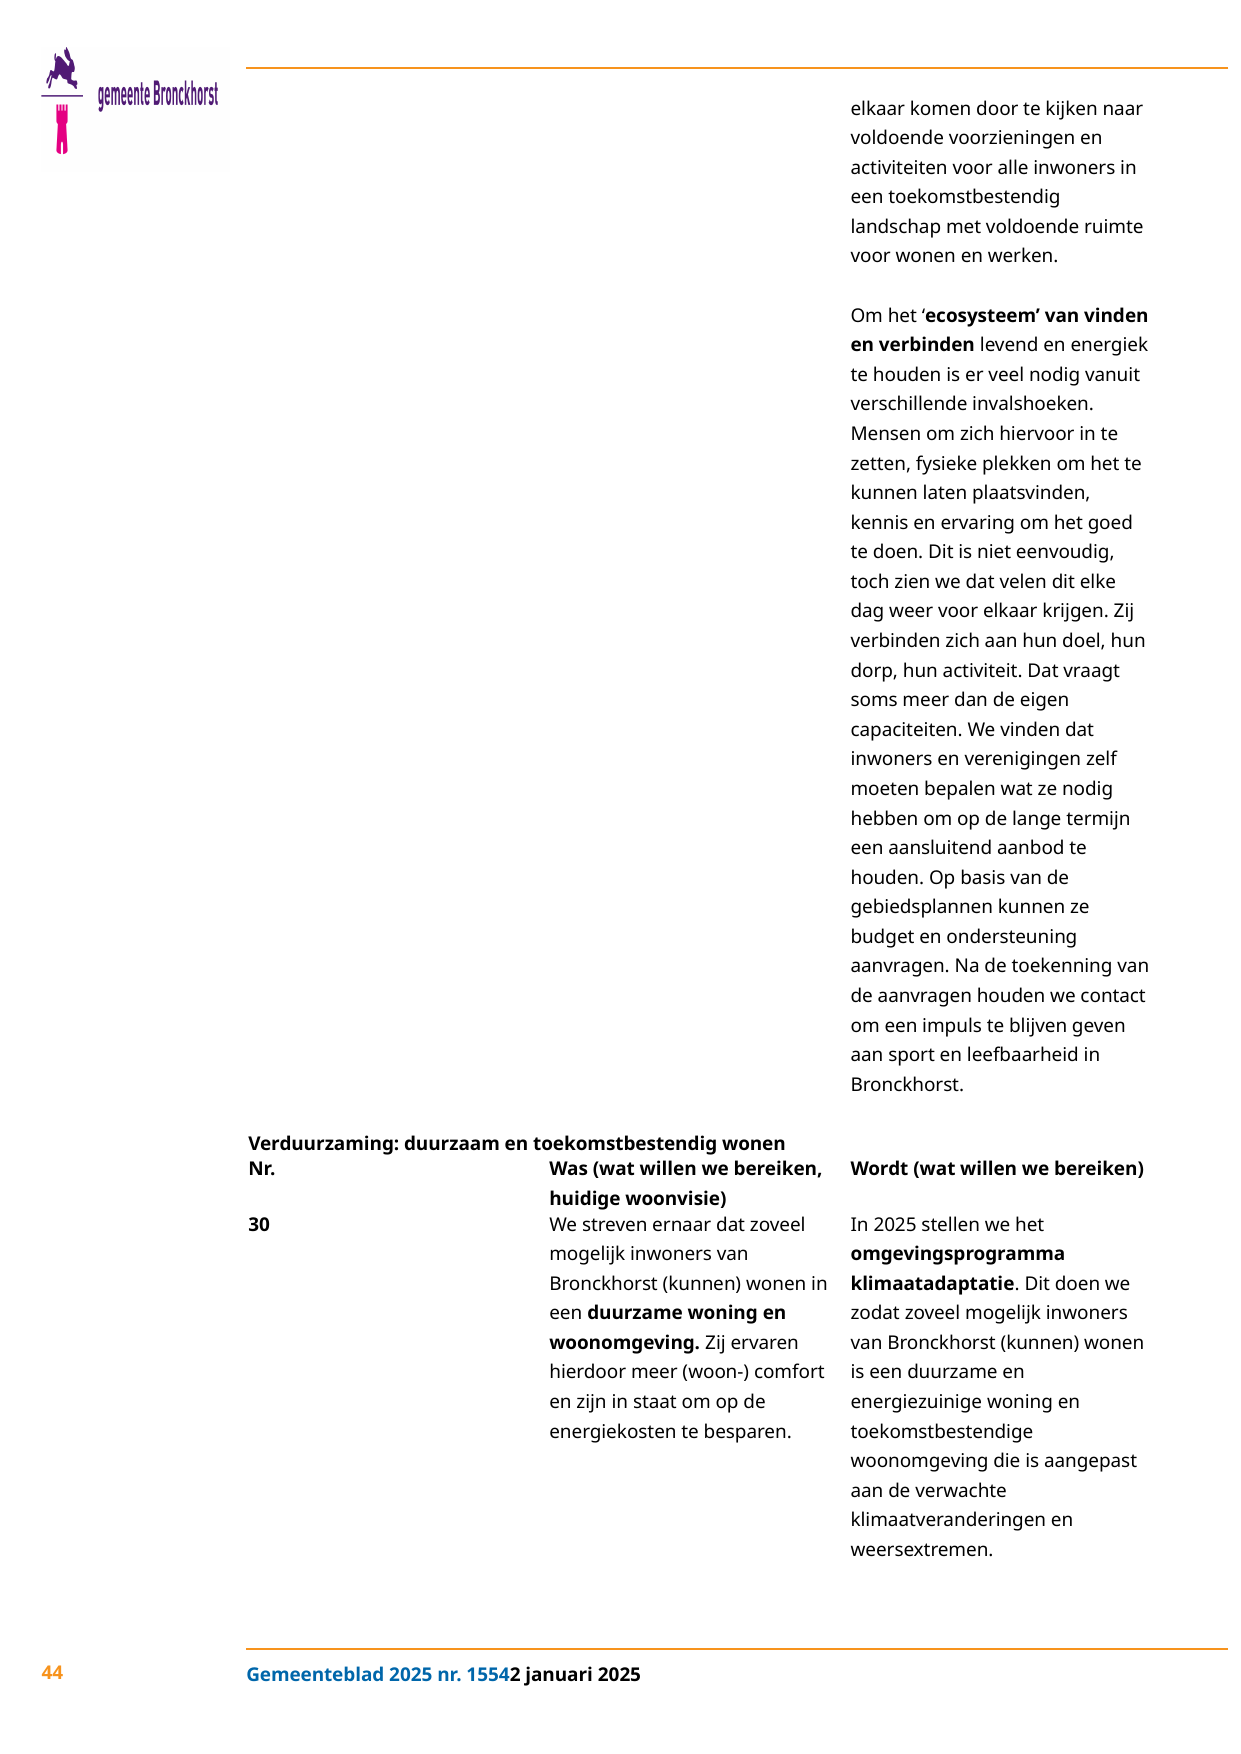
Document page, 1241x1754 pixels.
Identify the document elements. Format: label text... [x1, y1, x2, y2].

table_header Verduurzaming: duurzaam en toekomstbestendig wonen [248, 1130, 1152, 1155]
table_cell Nr. [248, 1155, 549, 1211]
table_cell 30 [248, 1211, 549, 1591]
table_cell [248, 95, 549, 1097]
table_cell Wordt (wat willen we bereiken) [850, 1155, 1152, 1211]
table_cell In 2025 stellen we het omgevingsprogramma klimaatadaptatie. Dit doen we zodat zoveel mogelijk inwoners van Bronckhorst (kunnen) wonen is een duurzame en energiezuinige woning en toekomstbestendige woonomgeving die is aangepast aan de verwachte klimaatveranderingen en weersextremen. [850, 1211, 1152, 1591]
table_cell We streven ernaar dat zoveel mogelijk inwoners van Bronckhorst (kunnen) wonen in een duurzame woning en woonomgeving. Zij ervaren hierdoor meer (woon-) comfort en zijn in staat om op de energiekosten te besparen. [549, 1211, 850, 1591]
table_cell elkaar komen door te kijken naar voldoende voorzieningen en activiteiten voor alle inwoners in een toekomstbestendig landschap met voldoende ruimte voor wonen en werken. Om het ‘ecosysteem’ van vinden en verbinden levend en energiek te houden is er veel nodig vanuit verschillende invalshoeken. Mensen om zich hiervoor in te zetten, fysieke plekken om het te kunnen laten plaatsvinden, kennis en ervaring om het goed te doen. Dit is niet eenvoudig, toch zien we dat velen dit elke dag weer voor elkaar krijgen. Zij verbinden zich aan hun doel, hun dorp, hun activiteit. Dat vraagt soms meer dan de eigen capaciteiten. We vinden dat inwoners en verenigingen zelf moeten bepalen wat ze nodig hebben om op de lange termĳn een aansluitend aanbod te houden. Op basis van de gebiedsplannen kunnen ze budget en ondersteuning aanvragen. Na de toekenning van de aanvragen houden we contact om een impuls te blĳven geven aan sport en leefbaarheid in Bronckhorst. [850, 95, 1152, 1097]
picture [41, 47, 231, 172]
table_cell [549, 95, 850, 1097]
table_cell Was (wat willen we bereiken, huidige woonvisie) [549, 1155, 850, 1211]
